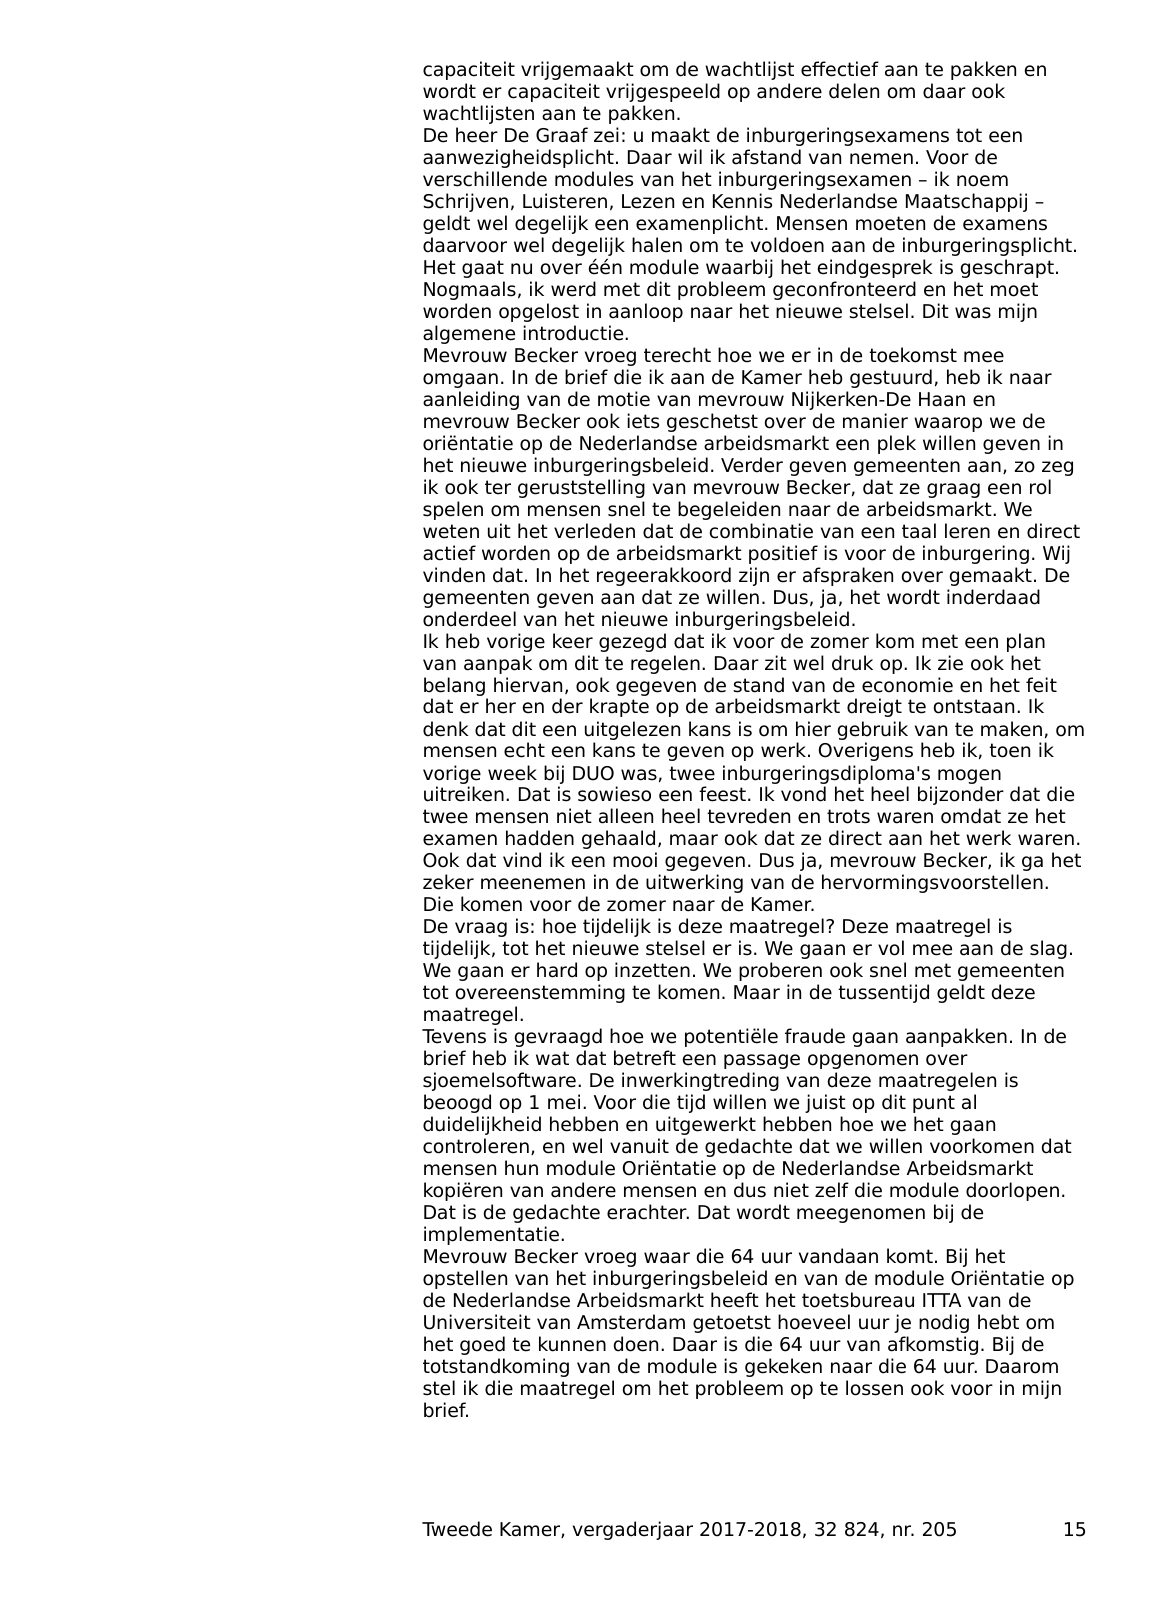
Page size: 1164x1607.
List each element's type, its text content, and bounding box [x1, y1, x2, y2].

text Mevrouw Becker vroeg waar die 64 uur vandaan komt. Bij het opstellen van het inburgeringsbeleid en van de module Oriëntatie op de Nederlandse Arbeidsmarkt heeft het toetsbureau ITTA van de Universiteit van Amsterdam getoetst hoeveel uur je nodig hebt om het goed te kunnen doen. Daar is die 64 uur van afkomstig. Bij de totstandkoming van de module is gekeken naar die 64 uur. Daarom stel ik die maatregel om het probleem op te lossen ook voor in mijn brief. [422, 1246, 1087, 1422]
text Ik heb vorige keer gezegd dat ik voor de zomer kom met een plan van aanpak om dit te regelen. Daar zit wel druk op. Ik zie ook het belang hiervan, ook gegeven de stand van de economie en het feit dat er her en der krapte op de arbeidsmarkt dreigt te ontstaan. Ik denk dat dit een uitgelezen kans is om hier gebruik van te maken, om mensen echt een kans te geven op werk. Overigens heb ik, toen ik vorige week bij DUO was, twee inburgeringsdiploma's mogen uitreiken. Dat is sowieso een feest. Ik vond het heel bijzonder dat die twee mensen niet alleen heel tevreden en trots waren omdat ze het examen hadden gehaald, maar ook dat ze direct aan het werk waren. Ook dat vind ik een mooi gegeven. Dus ja, mevrouw Becker, ik ga het zeker meenemen in de uitwerking van de hervormingsvoorstellen. Die komen voor de zomer naar de Kamer. [422, 631, 1087, 916]
text Mevrouw Becker vroeg terecht hoe we er in de toekomst mee omgaan. In de brief die ik aan de Kamer heb gestuurd, heb ik naar aanleiding van de motie van mevrouw Nijkerken-De Haan en mevrouw Becker ook iets geschetst over de manier waarop we de oriëntatie op de Nederlandse arbeidsmarkt een plek willen geven in het nieuwe inburgeringsbeleid. Verder geven gemeenten aan, zo zeg ik ook ter geruststelling van mevrouw Becker, dat ze graag een rol spelen om mensen snel te begeleiden naar de arbeidsmarkt. We weten uit het verleden dat de combinatie van een taal leren en direct actief worden op de arbeidsmarkt positief is voor de inburgering. Wij vinden dat. In het regeerakkoord zijn er afspraken over gemaakt. De gemeenten geven aan dat ze willen. Dus, ja, het wordt inderdaad onderdeel van het nieuwe inburgeringsbeleid. [422, 345, 1087, 631]
text De vraag is: hoe tijdelijk is deze maatregel? Deze maatregel is tijdelijk, tot het nieuwe stelsel er is. We gaan er vol mee aan de slag. We gaan er hard op inzetten. We proberen ook snel met gemeenten tot overeenstemming te komen. Maar in de tussentijd geldt deze maatregel. [422, 916, 1087, 1026]
text De heer De Graaf zei: u maakt de inburgeringsexamens tot een aanwezigheidsplicht. Daar wil ik afstand van nemen. Voor de verschillende modules van het inburgeringsexamen – ik noem Schrijven, Luisteren, Lezen en Kennis Nederlandse Maatschappij – geldt wel degelijk een examenplicht. Mensen moeten de examens daarvoor wel degelijk halen om te voldoen aan de inburgeringsplicht. Het gaat nu over één module waarbij het eindgesprek is geschrapt. [422, 125, 1087, 279]
text Nogmaals, ik werd met dit probleem geconfronteerd en het moet worden opgelost in aanloop naar het nieuwe stelsel. Dit was mijn algemene introductie. [422, 279, 1087, 345]
text Tevens is gevraagd hoe we potentiële fraude gaan aanpakken. In de brief heb ik wat dat betreft een passage opgenomen over sjoemelsoftware. De inwerkingtreding van deze maatregelen is beoogd op 1 mei. Voor die tijd willen we juist op dit punt al duidelijkheid hebben en uitgewerkt hebben hoe we het gaan controleren, en wel vanuit de gedachte dat we willen voorkomen dat mensen hun module Oriëntatie op de Nederlandse Arbeidsmarkt kopiëren van andere mensen en dus niet zelf die module doorlopen. Dat is de gedachte erachter. Dat wordt meegenomen bij de implementatie. [422, 1026, 1087, 1246]
text capaciteit vrijgemaakt om de wachtlijst effectief aan te pakken en wordt er capaciteit vrijgespeeld op andere delen om daar ook wachtlijsten aan te pakken. [422, 59, 1087, 125]
